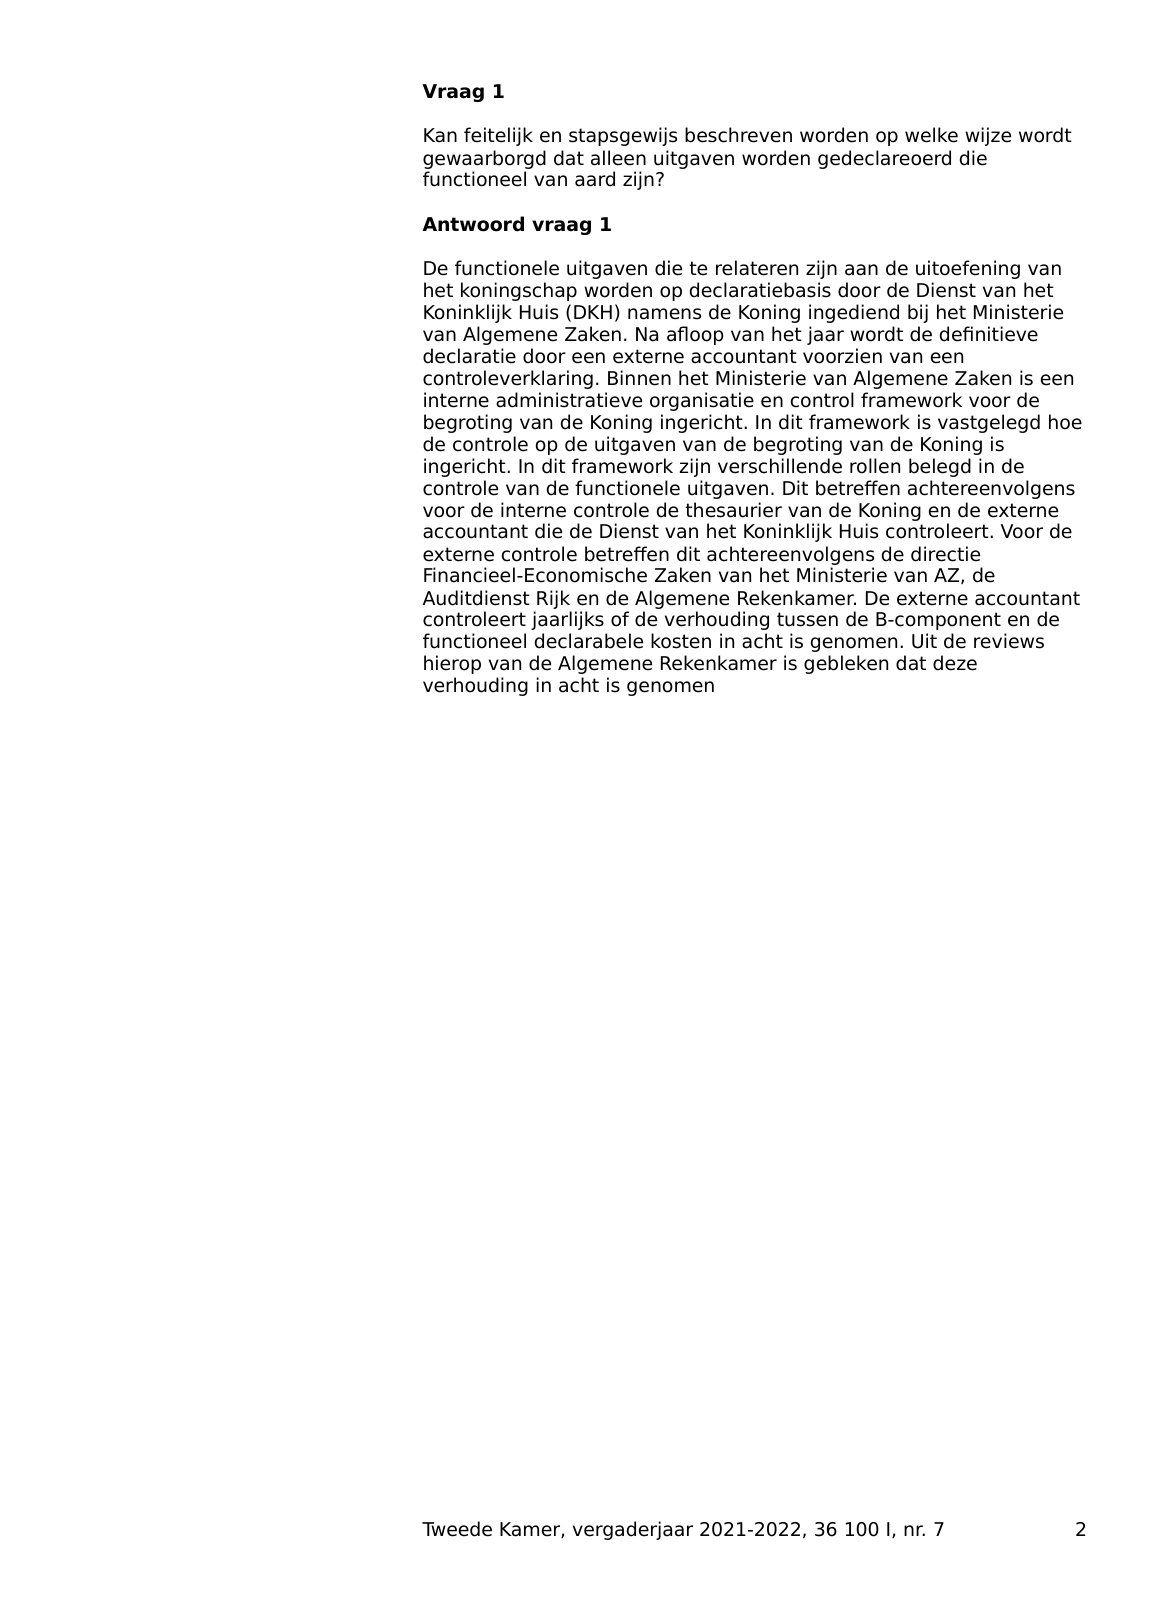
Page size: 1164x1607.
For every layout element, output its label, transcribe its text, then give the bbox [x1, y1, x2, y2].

text De functionele uitgaven die te relateren zijn aan de uitoefening van het koningschap worden op declaratiebasis door de Dienst van het Koninklijk Huis (DKH) namens de Koning ingediend bij het Ministerie van Algemene Zaken. Na afloop van het jaar wordt de definitieve declaratie door een externe accountant voorzien van een controleverklaring. Binnen het Ministerie van Algemene Zaken is een interne administratieve organisatie en control framework voor de begroting van de Koning ingericht. In dit framework is vastgelegd hoe de controle op de uitgaven van de begroting van de Koning is ingericht. In dit framework zijn verschillende rollen belegd in de controle van de functionele uitgaven. Dit betreffen achtereenvolgens voor de interne controle de thesaurier van de Koning en de externe accountant die de Dienst van het Koninklijk Huis controleert. Voor de externe controle betreffen dit achtereenvolgens de directie Financieel-Economische Zaken van het Ministerie van AZ, de Auditdienst Rijk en de Algemene Rekenkamer. De externe accountant controleert jaarlijks of de verhouding tussen de B-component en de functioneel declarabele kosten in acht is genomen. Uit de reviews hierop van de Algemene Rekenkamer is gebleken dat deze verhouding in acht is genomen [422, 258, 1087, 697]
text Kan feitelijk en stapsgewijs beschreven worden op welke wijze wordt gewaarborgd dat alleen uitgaven worden gedeclareoerd die functioneel van aard zijn? [422, 125, 1087, 191]
subtitle Antwoord vraag 1 [422, 213, 1087, 236]
subtitle Vraag 1 [422, 81, 1087, 103]
